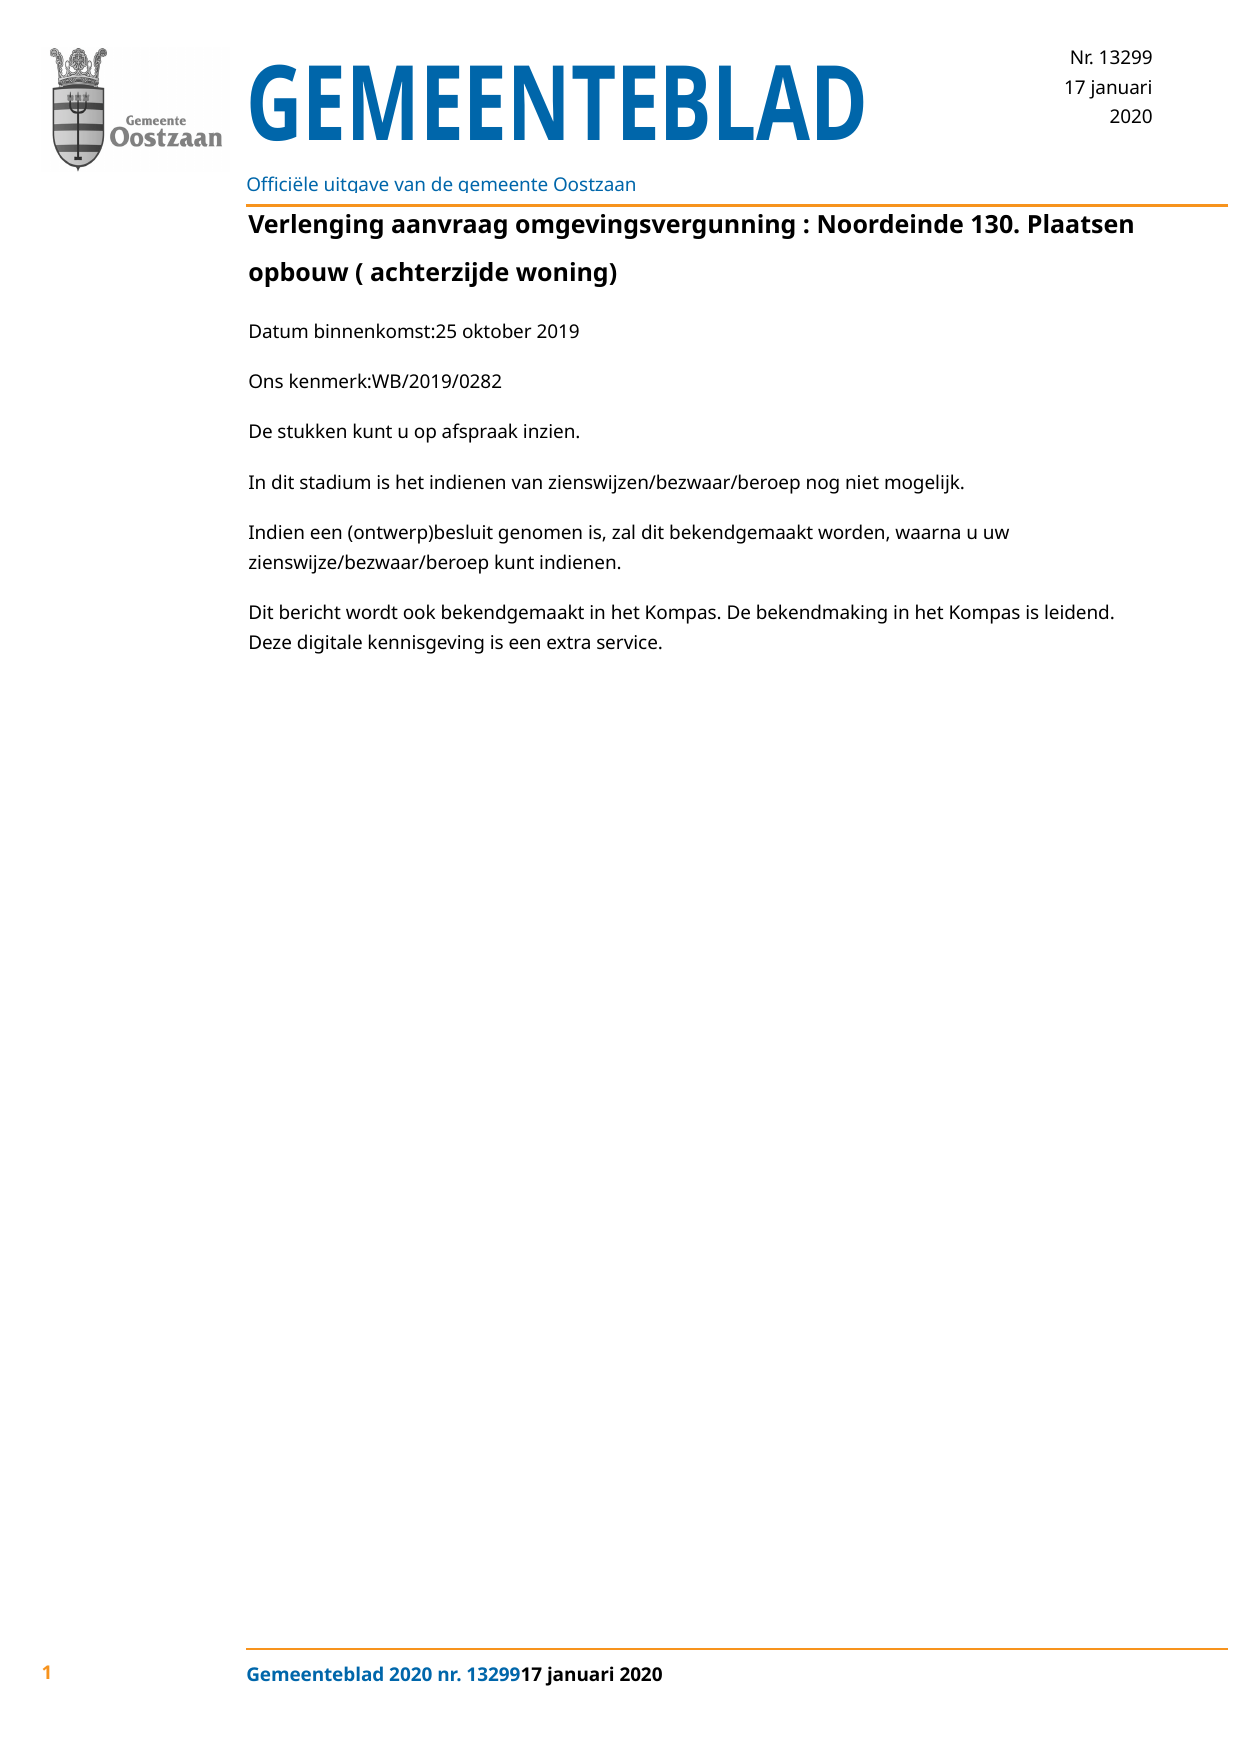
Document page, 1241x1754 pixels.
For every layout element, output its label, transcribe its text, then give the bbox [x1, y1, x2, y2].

text De stukken kunt u op afspraak inzien. [248, 419, 1152, 444]
text In dit stadium is het indienen van zienswijzen/bezwaar/beroep nog niet mogelijk. [248, 469, 1152, 495]
text Ons kenmerk:WB/2019/0282 [248, 368, 1152, 394]
text Dit bericht wordt ook bekendgemaakt in het Kompas. De bekendmaking in het Kompas is leidend. Deze digitale kennisgeving is een extra service. [248, 599, 1152, 655]
text Indien een (ontwerp)besluit genomen is, zal dit bekendgemaakt worden, waarna u uw zienswijze/bezwaar/beroep kunt indienen. [248, 519, 1152, 575]
picture [41, 47, 231, 172]
text Datum binnenkomst:25 oktober 2019 [248, 318, 1152, 344]
text Verlenging aanvraag omgevingsvergunning : Noordeinde 130. Plaatsen opbouw ( achterzijde woning) [248, 207, 1152, 288]
